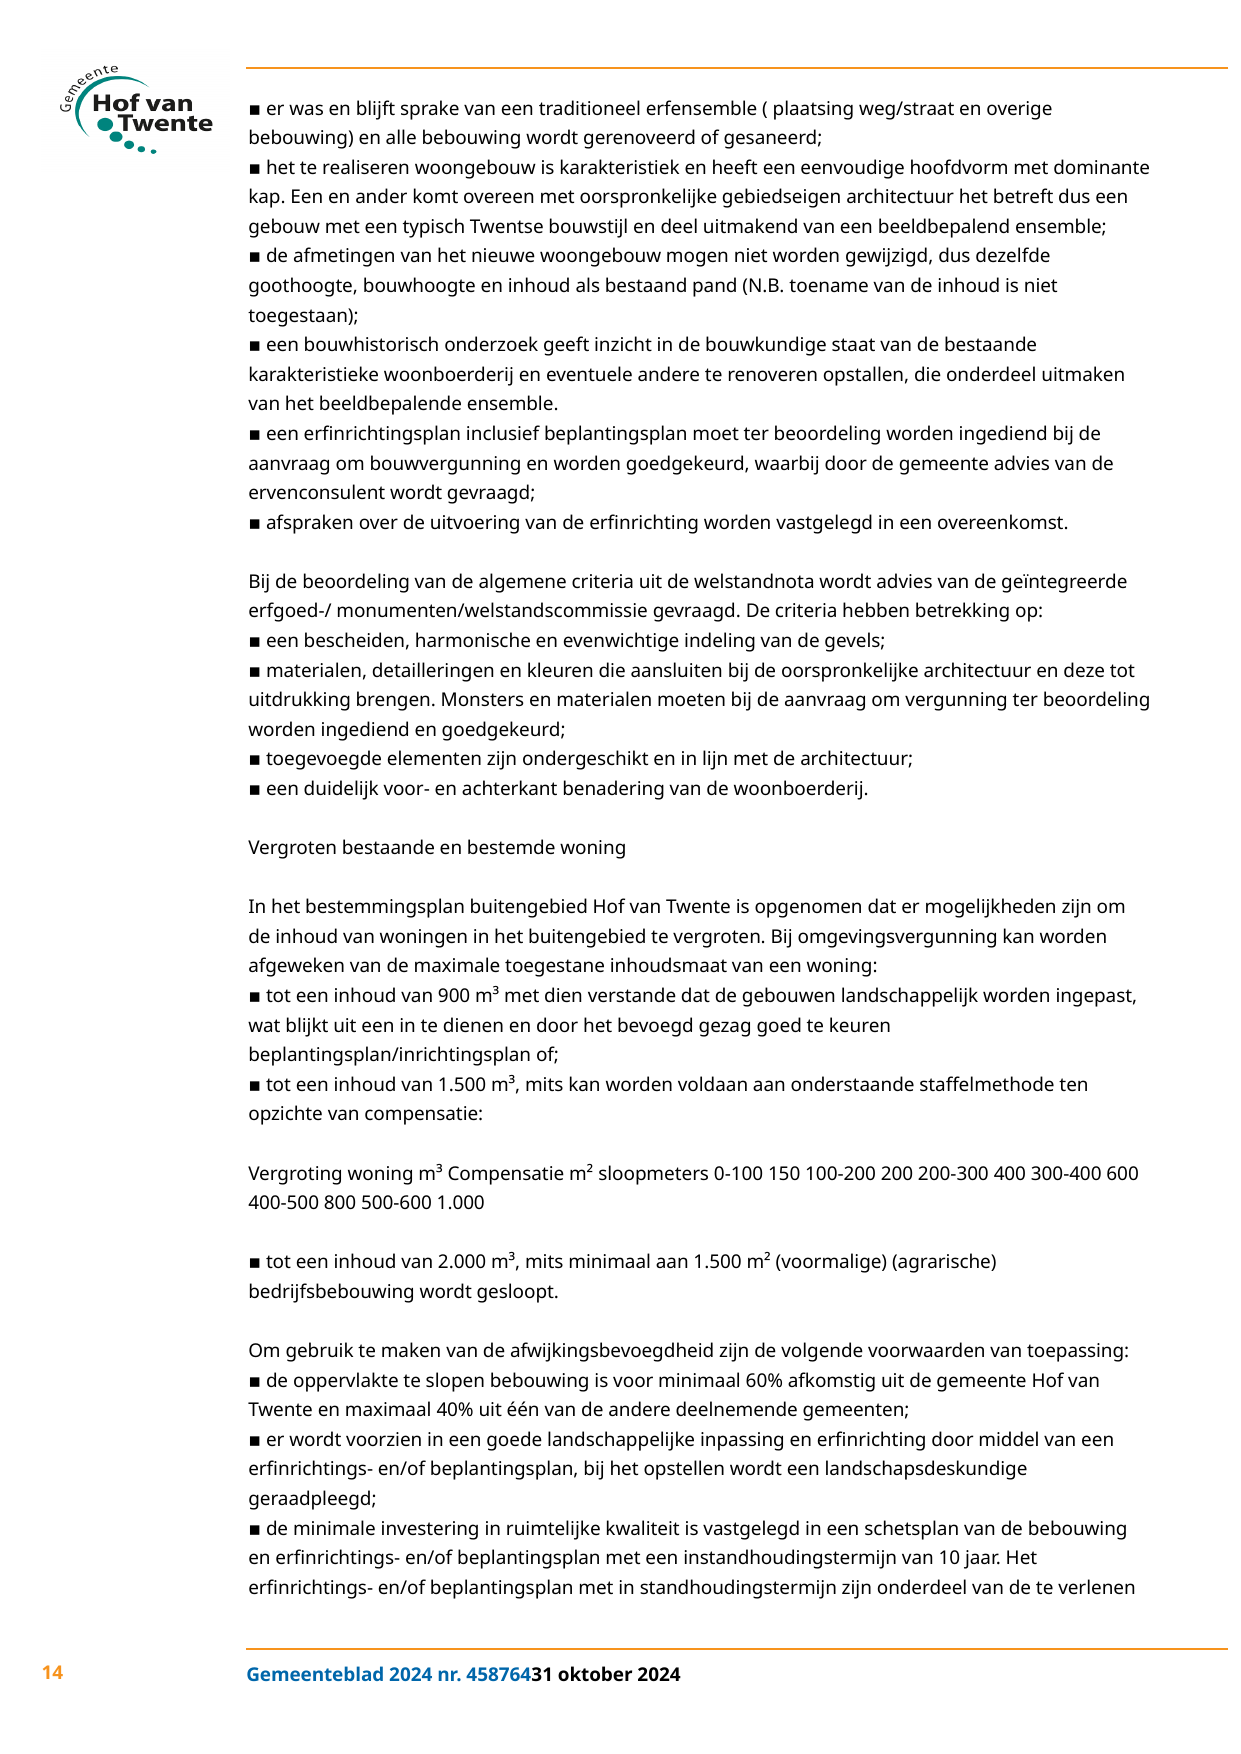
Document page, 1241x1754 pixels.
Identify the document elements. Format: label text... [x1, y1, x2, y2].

text ▪ de oppervlakte te slopen bebouwing is voor minimaal 60% afkomstig uit de gemeente Hof van Twente en maximaal 40% uit één van de andere deelnemende gemeenten; [248, 1367, 1152, 1422]
picture [41, 47, 231, 172]
text ▪ er wordt voorzien in een goede landschappelijke inpassing en erfinrichting door middel van een erfinrichtings- en/of beplantingsplan, bij het opstellen wordt een landschapsdeskundige geraadpleegd; [248, 1426, 1152, 1511]
text ▪ materialen, detailleringen en kleuren die aansluiten bij de oorspronkelijke architectuur en deze tot uitdrukking brengen. Monsters en materialen moeten bij de aanvraag om vergunning ter beoordeling worden ingediend en goedgekeurd; [248, 657, 1152, 742]
text ▪ het te realiseren woongebouw is karakteristiek en heeft een eenvoudige hoofdvorm met dominante kap. Een en ander komt overeen met oorspronkelijke gebiedseigen architectuur het betreft dus een gebouw met een typisch Twentse bouwstijl en deel uitmakend van een beeldbepalend ensemble; [248, 154, 1152, 239]
text ▪ een bescheiden, harmonische en evenwichtige indeling van de gevels; [248, 627, 1152, 653]
text ▪ tot een inhoud van 900 m³ met dien verstande dat de gebouwen landschappelijk worden ingepast, wat blijkt uit een in te dienen en door het bevoegd gezag goed te keuren beplantingsplan/inrichtingsplan of; [248, 982, 1152, 1067]
text ▪ er was en blijft sprake van een traditioneel erfensemble ( plaatsing weg/straat en overige bebouwing) en alle bebouwing wordt gerenoveerd of gesaneerd; [248, 95, 1152, 150]
text Bij de beoordeling van de algemene criteria uit de welstandnota wordt advies van de geïntegreerde erfgoed-/ monumenten/welstandscommissie gevraagd. De criteria hebben betrekking op: [248, 568, 1152, 623]
text ▪ tot een inhoud van 2.000 m³, mits minimaal aan 1.500 m² (voormalige) (agrarische) bedrijfsbebouwing wordt gesloopt. [248, 1248, 1152, 1304]
text ▪ tot een inhoud van 1.500 m³, mits kan worden voldaan aan onderstaande staffelmethode ten opzichte van compensatie: [248, 1071, 1152, 1126]
text ▪ de minimale investering in ruimtelijke kwaliteit is vastgelegd in een schetsplan van de bebouwing en erfinrichtings- en/of beplantingsplan met een instandhoudingstermijn van 10 jaar. Het erfinrichtings- en/of beplantingsplan met in standhoudingstermijn zijn onderdeel van de te verlenen [248, 1515, 1152, 1600]
text In het bestemmingsplan buitengebied Hof van Twente is opgenomen dat er mogelijkheden zijn om de inhoud van woningen in het buitengebied te vergroten. Bij omgevingsvergunning kan worden afgeweken van de maximale toegestane inhoudsmaat van een woning: [248, 893, 1152, 978]
text ▪ een bouwhistorisch onderzoek geeft inzicht in de bouwkundige staat van de bestaande karakteristieke woonboerderij en eventuele andere te renoveren opstallen, die onderdeel uitmaken van het beeldbepalende ensemble. [248, 331, 1152, 416]
text ▪ een erfinrichtingsplan inclusief beplantingsplan moet ter beoordeling worden ingediend bij de aanvraag om bouwvergunning en worden goedgekeurd, waarbij door de gemeente advies van de ervenconsulent wordt gevraagd; [248, 420, 1152, 505]
text ▪ afspraken over de uitvoering van de erfinrichting worden vastgelegd in een overeenkomst. [248, 509, 1152, 535]
text ▪ toegevoegde elementen zijn ondergeschikt en in lijn met de architectuur; [248, 746, 1152, 771]
text Vergroten bestaande en bestemde woning [248, 834, 1152, 860]
text ▪ een duidelijk voor- en achterkant benadering van de woonboerderij. [248, 775, 1152, 801]
text Vergroting woning m³ Compensatie m² sloopmeters 0-100 150 100-200 200 200-300 400 300-400 600 400-500 800 500-600 1.000 [248, 1160, 1152, 1215]
text ▪ de afmetingen van het nieuwe woongebouw mogen niet worden gewijzigd, dus dezelfde goothoogte, bouwhoogte en inhoud als bestaand pand (N.B. toename van de inhoud is niet toegestaan); [248, 243, 1152, 328]
text Om gebruik te maken van de afwijkingsbevoegdheid zijn de volgende voorwaarden van toepassing: [248, 1337, 1152, 1363]
